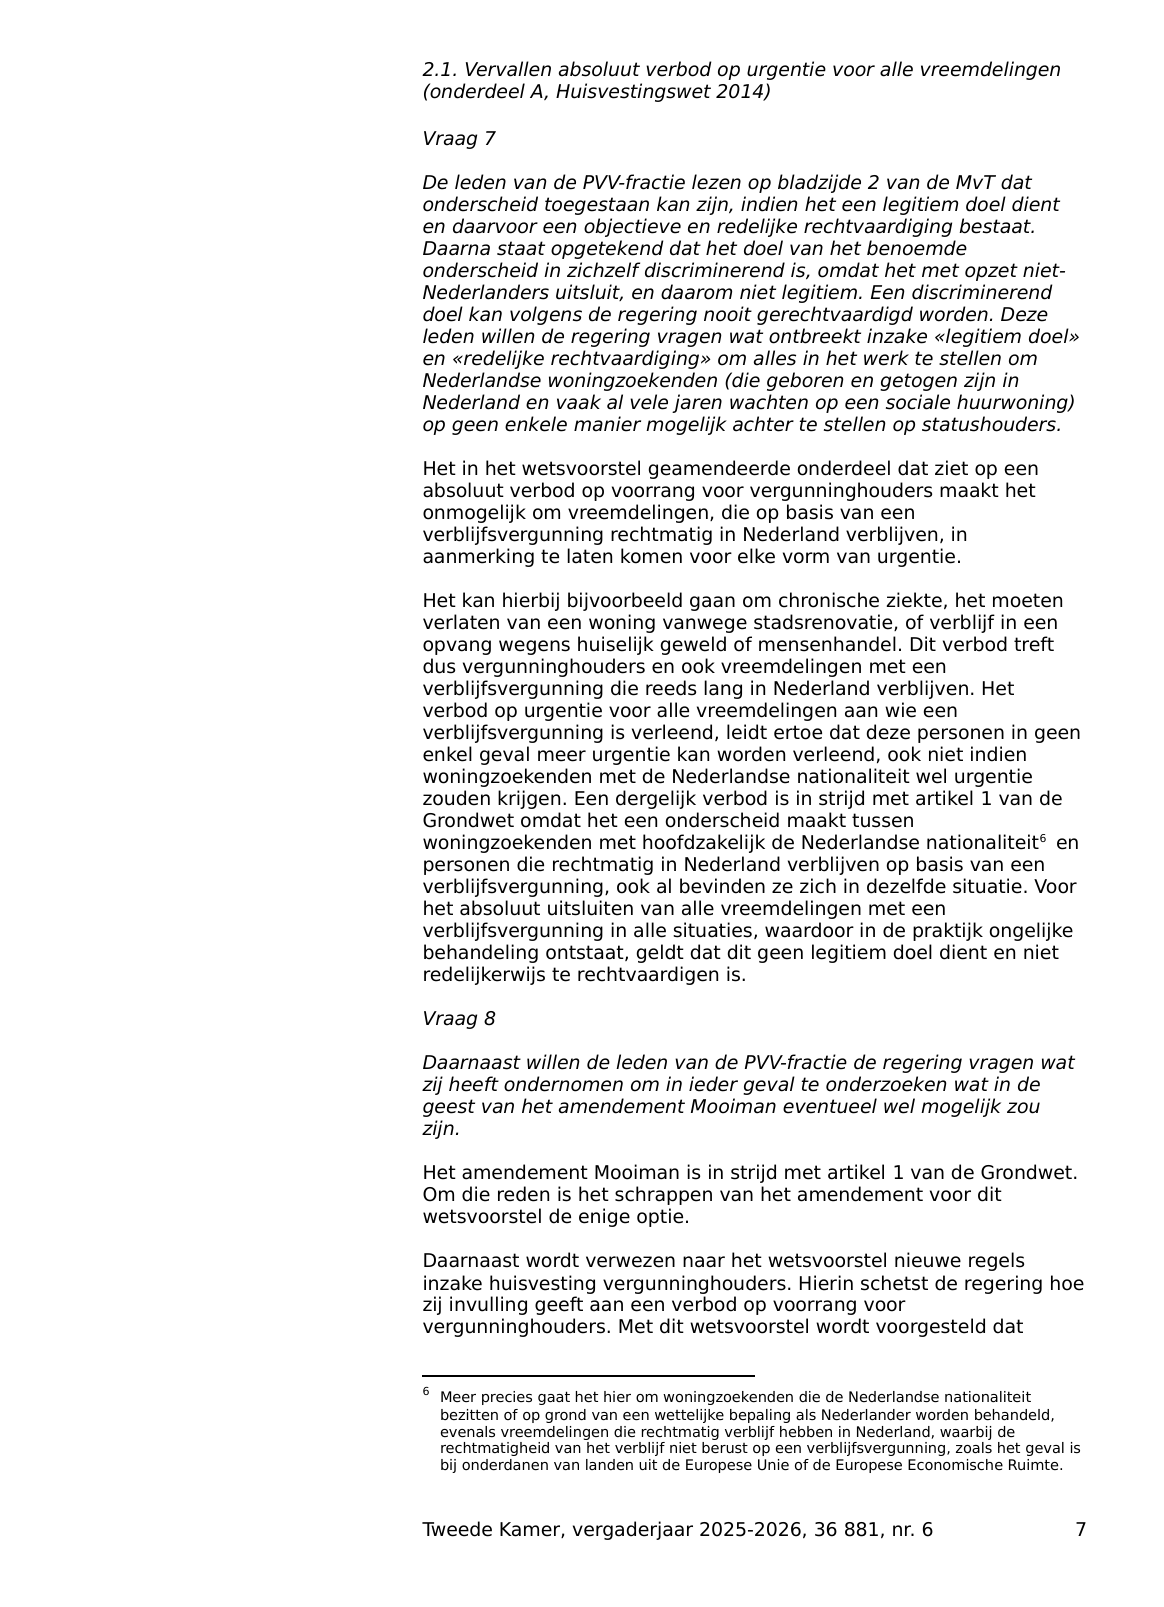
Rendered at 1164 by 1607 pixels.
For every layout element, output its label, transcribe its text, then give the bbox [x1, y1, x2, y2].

text Het amendement Mooiman is in strijd met artikel 1 van de Grondwet. Om die reden is het schrappen van het amendement voor dit wetsvoorstel de enige optie. [422, 1162, 1087, 1228]
text Daarnaast wordt verwezen naar het wetsvoorstel nieuwe regels inzake huisvesting vergunninghouders. Hierin schetst de regering hoe zij invulling geeft aan een verbod op voorrang voor vergunninghouders. Met dit wetsvoorstel wordt voorgesteld dat [422, 1250, 1087, 1338]
text De leden van de PVV-fractie lezen op bladzijde 2 van de MvT dat onderscheid toegestaan kan zijn, indien het een legitiem doel dient en daarvoor een objectieve en redelijke rechtvaardiging bestaat. Daarna staat opgetekend dat het doel van het benoemde onderscheid in zichzelf discriminerend is, omdat het met opzet niet-Nederlanders uitsluit, en daarom niet legitiem. Een discriminerend doel kan volgens de regering nooit gerechtvaardigd worden. Deze leden willen de regering vragen wat ontbreekt inzake «legitiem doel» en «redelijke rechtvaardiging» om alles in het werk te stellen om Nederlandse woningzoekenden (die geboren en getogen zijn in Nederland en vaak al vele jaren wachten op een sociale huurwoning) op geen enkele manier mogelijk achter te stellen op statushouders. [422, 172, 1087, 436]
subtitle Vraag 8 [422, 1008, 1087, 1030]
text Meer precies gaat het hier om woningzoekenden die de Nederlandse nationaliteit bezitten of op grond van een wettelijke bepaling als Nederlander worden behandeld, evenals vreemdelingen die rechtmatig verblijf hebben in Nederland, waarbij de rechtmatigheid van het verblijf niet berust op een verblijfsvergunning, zoals het geval is bij onderdanen van landen uit de Europese Unie of de Europese Economische Ruimte. [422, 1385, 1087, 1474]
text Daarnaast willen de leden van de PVV-fractie de regering vragen wat zij heeft ondernomen om in ieder geval te onderzoeken wat in de geest van het amendement Mooiman eventueel wel mogelijk zou zijn. [422, 1052, 1087, 1140]
text Het kan hierbij bijvoorbeeld gaan om chronische ziekte, het moeten verlaten van een woning vanwege stadsrenovatie, of verblijf in een opvang wegens huiselijk geweld of mensenhandel. Dit verbod treft dus vergunninghouders en ook vreemdelingen met een verblijfsvergunning die reeds lang in Nederland verblijven. Het verbod op urgentie voor alle vreemdelingen aan wie een verblijfsvergunning is verleend, leidt ertoe dat deze personen in geen enkel geval meer urgentie kan worden verleend, ook niet indien woningzoekenden met de Nederlandse nationaliteit wel urgentie zouden krijgen. Een dergelijk verbod is in strijd met artikel 1 van de Grondwet omdat het een onderscheid maakt tussen woningzoekenden met hoofdzakelijk de Nederlandse nationaliteit en personen die rechtmatig in Nederland verblijven op basis van een verblijfsvergunning, ook al bevinden ze zich in dezelfde situatie. Voor het absoluut uitsluiten van alle vreemdelingen met een verblijfsvergunning in alle situaties, waardoor in de praktijk ongelijke behandeling ontstaat, geldt dat dit geen legitiem doel dient en niet redelijkerwijs te rechtvaardigen is. [422, 590, 1087, 986]
subtitle 2.1. Vervallen absoluut verbod op urgentie voor alle vreemdelingen (onderdeel A, Huisvestingswet 2014) [422, 59, 1087, 103]
subtitle Vraag 7 [422, 128, 1087, 150]
text Het in het wetsvoorstel geamendeerde onderdeel dat ziet op een absoluut verbod op voorrang voor vergunninghouders maakt het onmogelijk om vreemdelingen, die op basis van een verblijfsvergunning rechtmatig in Nederland verblijven, in aanmerking te laten komen voor elke vorm van urgentie. [422, 458, 1087, 568]
